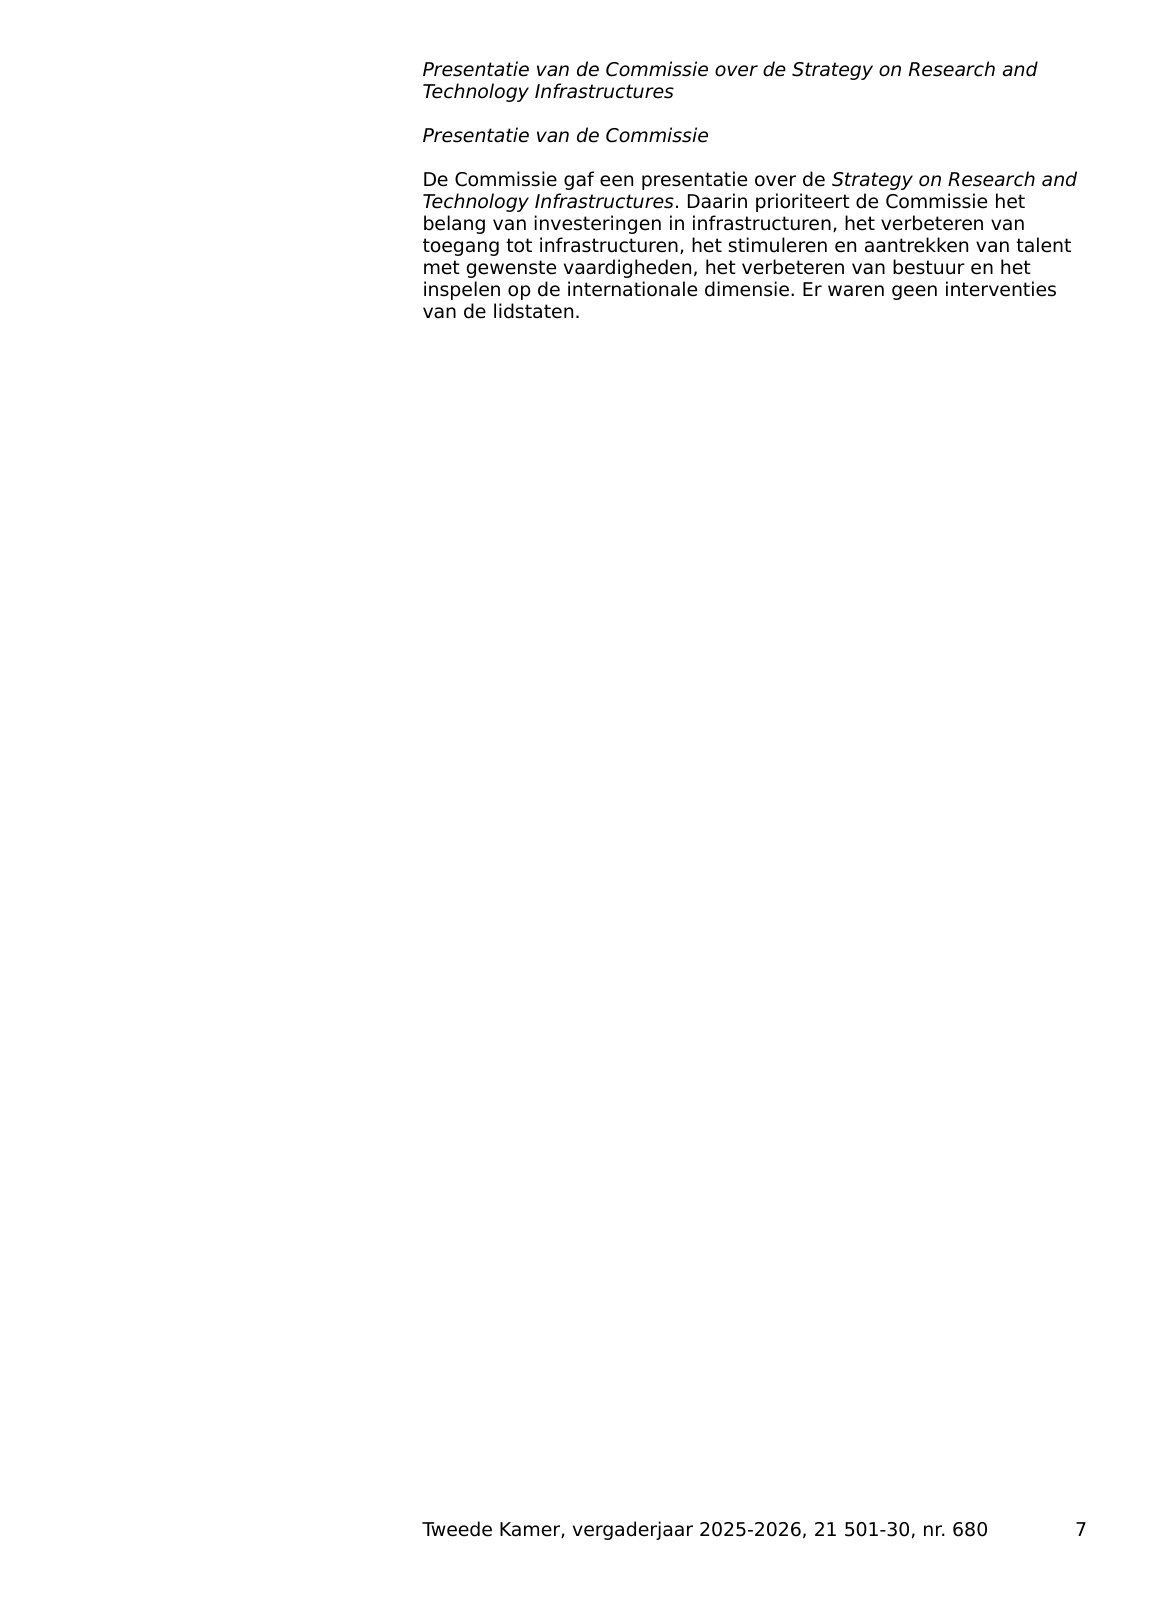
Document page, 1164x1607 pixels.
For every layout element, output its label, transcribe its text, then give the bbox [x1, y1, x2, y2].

text De Commissie gaf een presentatie over de Strategy on Research and Technology Infrastructures. Daarin prioriteert de Commissie het belang van investeringen in infrastructuren, het verbeteren van toegang tot infrastructuren, het stimuleren en aantrekken van talent met gewenste vaardigheden, het verbeteren van bestuur en het inspelen op de internationale dimensie. Er waren geen interventies van de lidstaten. [422, 169, 1087, 323]
subtitle Presentatie van de Commissie over de Strategy on Research and Technology Infrastructures [422, 59, 1087, 103]
subtitle Presentatie van de Commissie [422, 125, 1087, 147]
